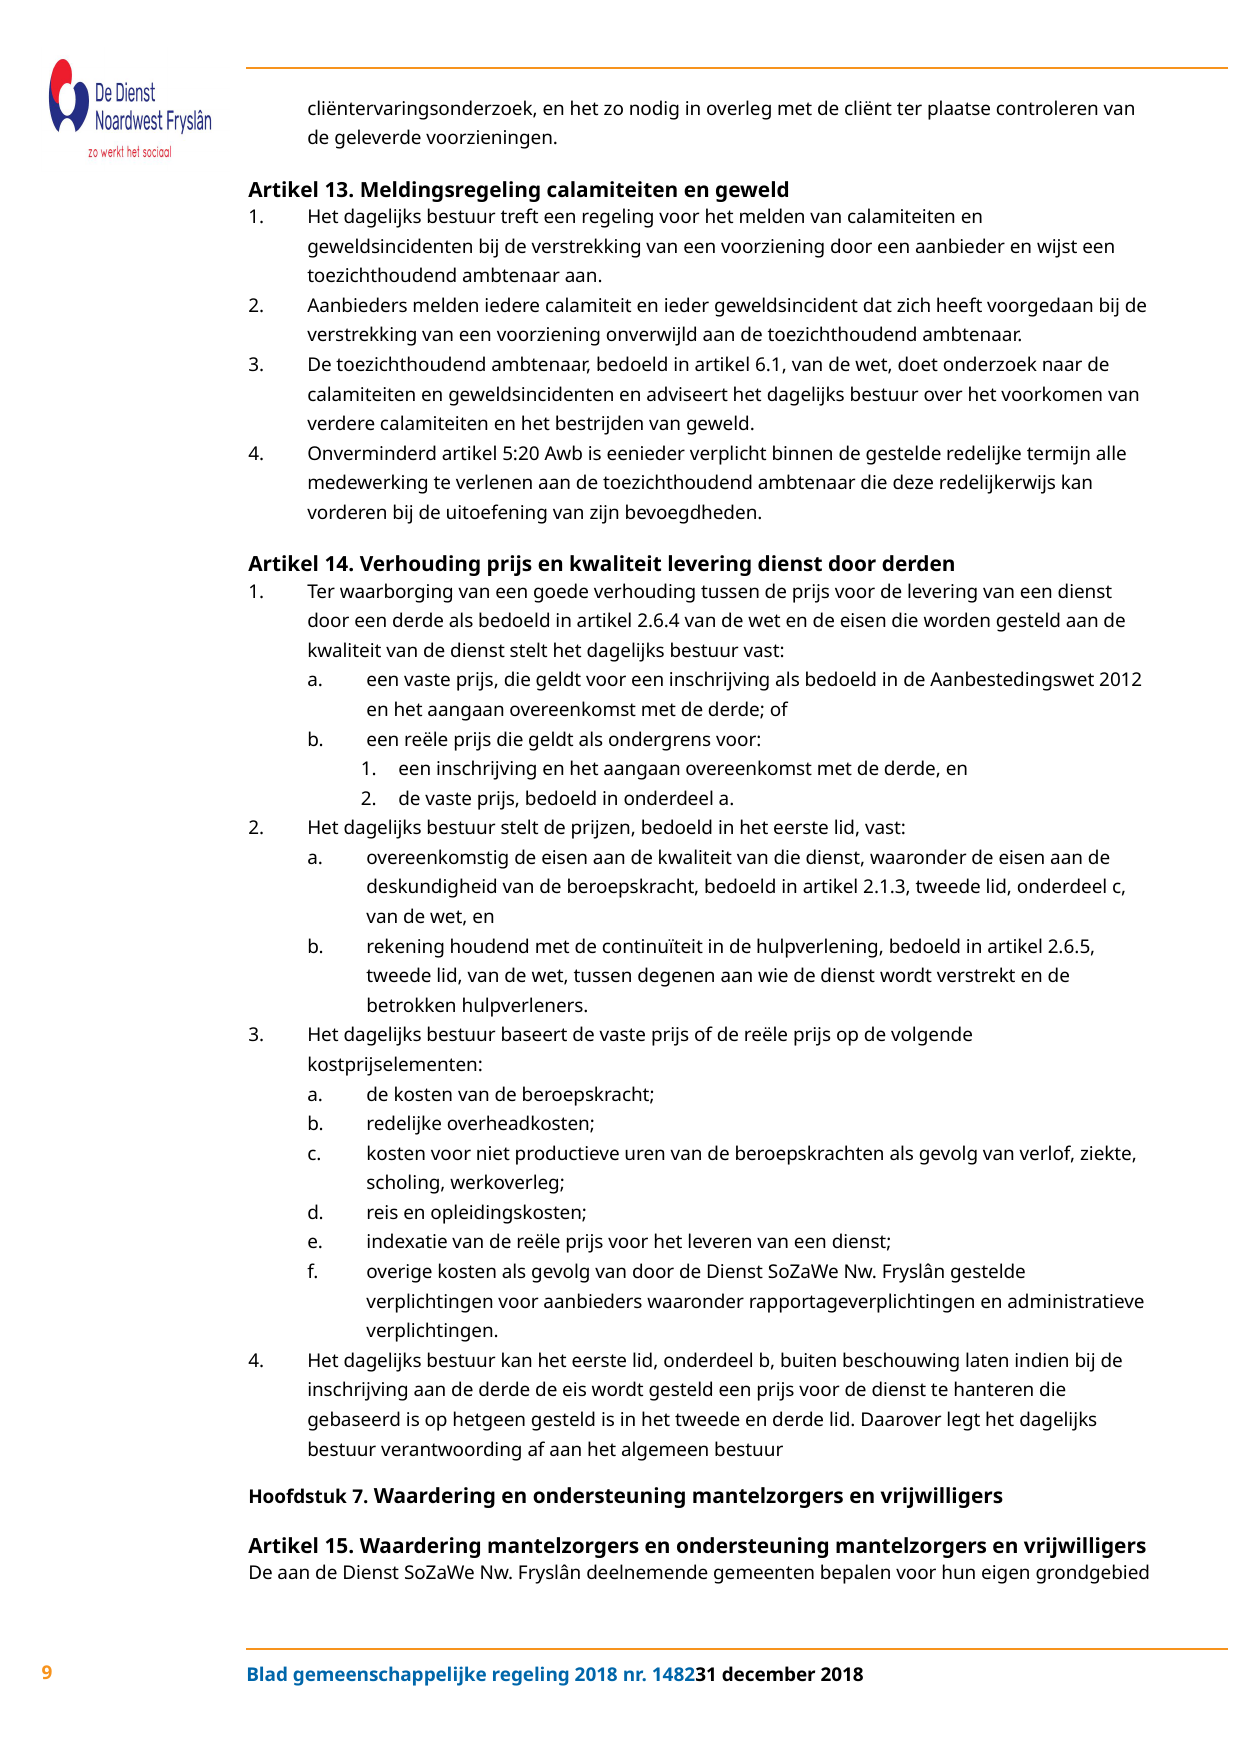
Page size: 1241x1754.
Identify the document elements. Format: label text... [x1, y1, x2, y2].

text Hoofdstuk 7. Waardering en ondersteuning mantelzorgers en vrijwilligers [248, 1481, 1152, 1510]
text De aan de Dienst SoZaWe Nw. Fryslân deelnemende gemeenten bepalen voor hun eigen grondgebied [248, 1559, 1152, 1585]
list indexatie van de reële prijs voor het leveren van een dienst; [307, 1229, 1152, 1254]
list cliëntervaringsonderzoek, en het zo nodig in overleg met de cliënt ter plaatse controleren van de geleverde voorzieningen. [248, 95, 1152, 150]
list kosten voor niet productieve uren van de beroepskrachten als gevolg van verlof, ziekte, scholing, werkoverleg; [307, 1140, 1152, 1195]
list de kosten van de beroepskracht; [307, 1081, 1152, 1107]
text Artikel 14. Verhouding prijs en kwaliteit levering dienst door derden [248, 549, 1152, 578]
list een vaste prijs, die geldt voor een inschrijving als bedoeld in de Aanbestedingswet 2012 en het aangaan overeenkomst met de derde; of [307, 667, 1152, 722]
list Ter waarborging van een goede verhouding tussen de prijs voor de levering van een dienst door een derde als bedoeld in artikel 2.6.4 van de wet en de eisen die worden gesteld aan de kwaliteit van de dienst stelt het dagelijks bestuur vast: [248, 578, 1152, 663]
list de vaste prijs, bedoeld in onderdeel a. [361, 785, 1152, 811]
list rekening houdend met de continuïteit in de hulpverlening, bedoeld in artikel 2.6.5, tweede lid, van de wet, tussen degenen aan wie de dienst wordt verstrekt en de betrokken hulpverleners. [307, 933, 1152, 1018]
list De toezichthoudend ambtenaar, bedoeld in artikel 6.1, van de wet, doet onderzoek naar de calamiteiten en geweldsincidenten en adviseert het dagelijks bestuur over het voorkomen van verdere calamiteiten en het bestrijden van geweld. [248, 351, 1152, 436]
list Het dagelijks bestuur treft een regeling voor het melden van calamiteiten en geweldsincidenten bij de verstrekking van een voorziening door een aanbieder en wijst een toezichthoudend ambtenaar aan. [248, 203, 1152, 288]
list redelijke overheadkosten; [307, 1110, 1152, 1136]
list een reële prijs die geldt als ondergrens voor: [307, 726, 1152, 752]
list overige kosten als gevolg van door de Dienst SoZaWe Nw. Fryslân gestelde verplichtingen voor aanbieders waaronder rapportageverplichtingen en administratieve verplichtingen. [307, 1258, 1152, 1343]
list Het dagelijks bestuur stelt de prijzen, bedoeld in het eerste lid, vast: [248, 814, 1152, 840]
list reis en opleidingskosten; [307, 1199, 1152, 1225]
list Het dagelijks bestuur baseert de vaste prijs of de reële prijs op de volgende kostprijselementen: [248, 1022, 1152, 1077]
list een inschrijving en het aangaan overeenkomst met de derde, en [361, 755, 1152, 781]
list overeenkomstig de eisen aan de kwaliteit van die dienst, waaronder de eisen aan de deskundigheid van de beroepskracht, bedoeld in artikel 2.1.3, tweede lid, onderdeel c, van de wet, en [307, 844, 1152, 929]
text Artikel 13. Meldingsregeling calamiteiten en geweld [248, 175, 1152, 203]
list Onverminderd artikel 5:20 Awb is eenieder verplicht binnen de gestelde redelijke termijn alle medewerking te verlenen aan de toezichthoudend ambtenaar die deze redelijkerwijs kan vorderen bij de uitoefening van zijn bevoegdheden. [248, 440, 1152, 525]
list Aanbieders melden iedere calamiteit en ieder geweldsincident dat zich heeft voorgedaan bij de verstrekking van een voorziening onverwijld aan de toezichthoudend ambtenaar. [248, 292, 1152, 347]
text Artikel 15. Waardering mantelzorgers en ondersteuning mantelzorgers en vrijwilligers [248, 1531, 1152, 1559]
picture [41, 47, 231, 172]
list Het dagelijks bestuur kan het eerste lid, onderdeel b, buiten beschouwing laten indien bij de inschrijving aan de derde de eis wordt gesteld een prijs voor de dienst te hanteren die gebaseerd is op hetgeen gesteld is in het tweede en derde lid. Daarover legt het dagelijks bestuur verantwoording af aan het algemeen bestuur [248, 1347, 1152, 1462]
